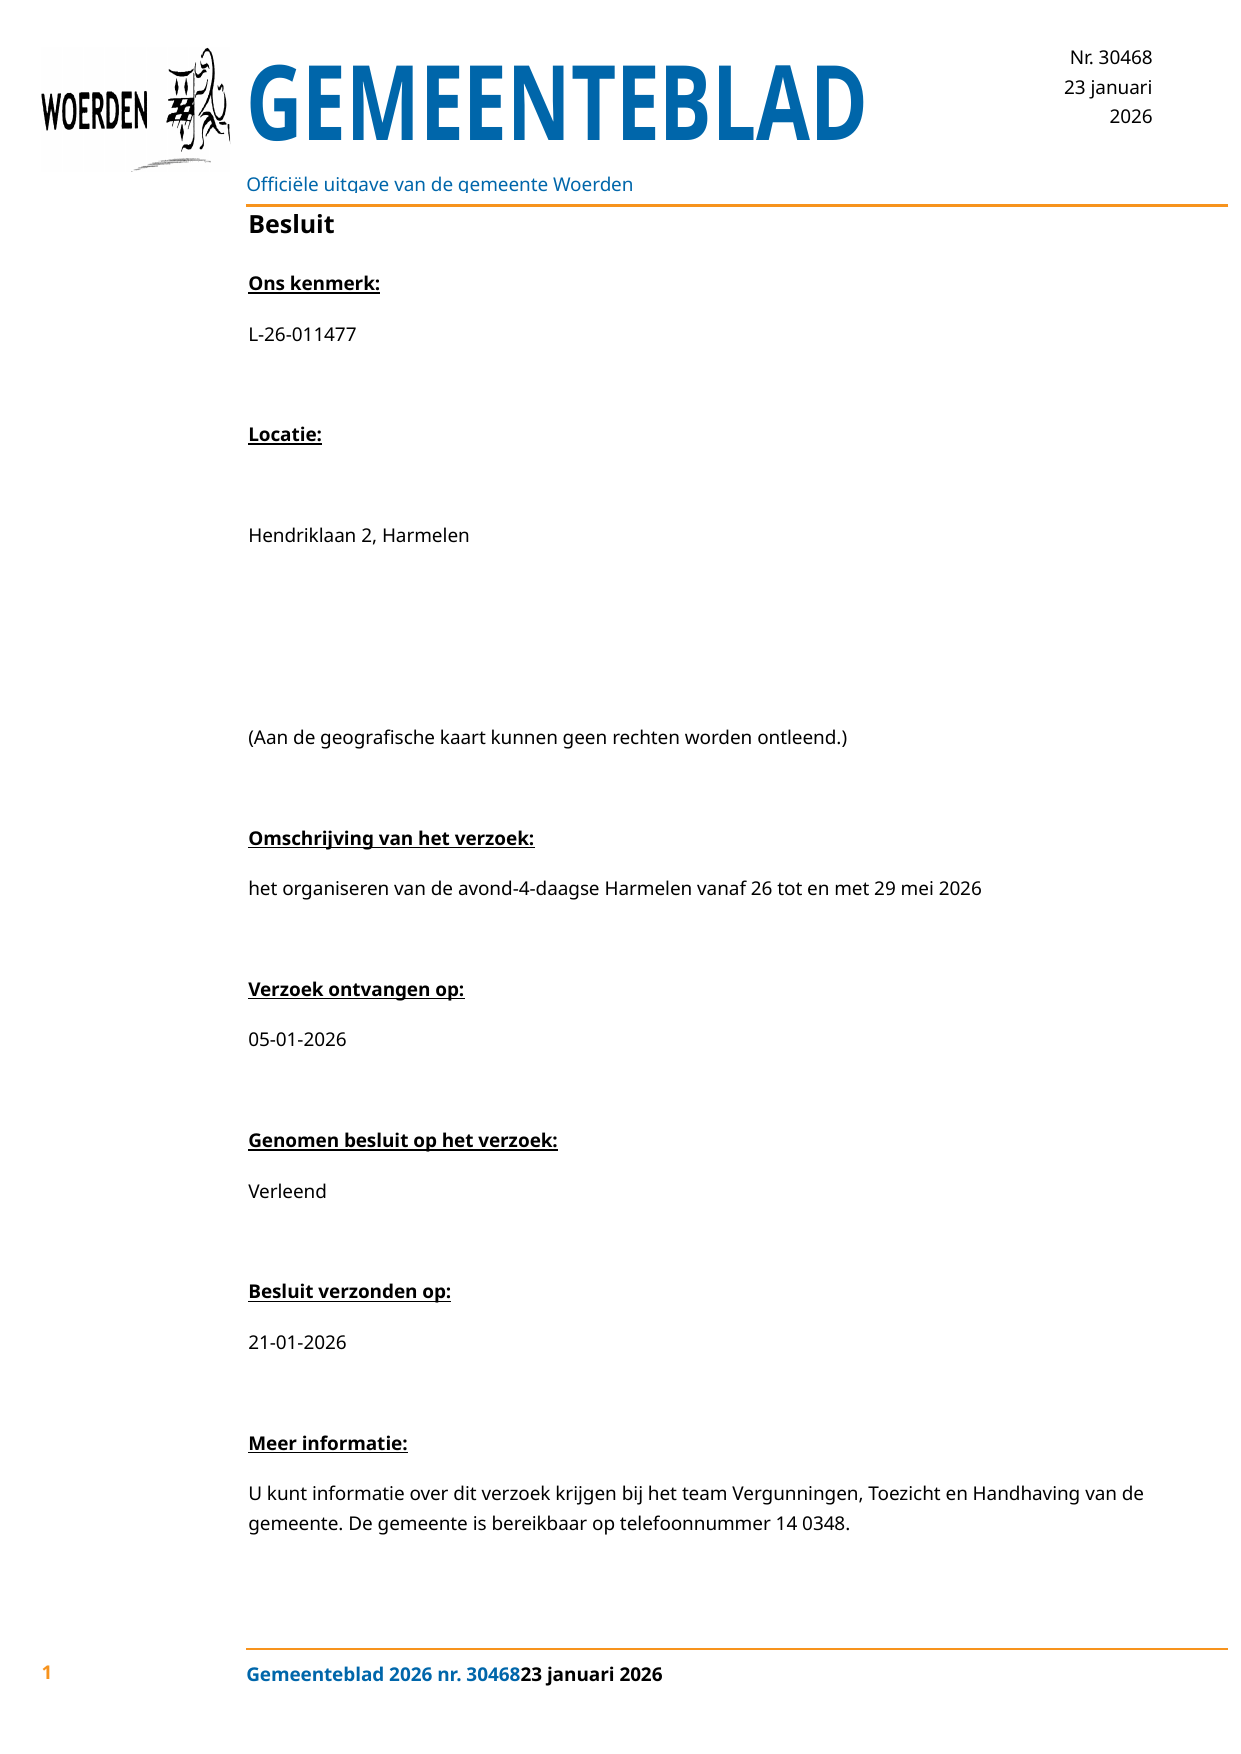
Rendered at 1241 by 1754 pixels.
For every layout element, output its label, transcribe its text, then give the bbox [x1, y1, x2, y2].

text Hendriklaan 2, Harmelen [248, 522, 1152, 548]
text Ons kenmerk: [248, 270, 1152, 296]
text Besluit [248, 207, 1152, 241]
text 21-01-2026 [248, 1329, 1152, 1355]
text Verleend [248, 1178, 1152, 1203]
text het organiseren van de avond-4-daagse Harmelen vanaf 26 tot en met 29 mei 2026 [248, 875, 1152, 901]
text L-26-011477 [248, 321, 1152, 346]
text Verzoek ontvangen op: [248, 976, 1152, 1002]
text 05-01-2026 [248, 1027, 1152, 1052]
text Omschrijving van het verzoek: [248, 825, 1152, 851]
picture [41, 47, 231, 172]
text Besluit verzonden op: [248, 1279, 1152, 1304]
text Genomen besluit op het verzoek: [248, 1127, 1152, 1153]
text (Aan de geografische kaart kunnen geen rechten worden ontleend.) [248, 724, 1152, 750]
text Locatie: [248, 422, 1152, 447]
text U kunt informatie over dit verzoek krijgen bij het team Vergunningen, Toezicht en Handhaving van de gemeente. De gemeente is bereikbaar op telefoonnummer 14 0348. [248, 1480, 1152, 1536]
text Meer informatie: [248, 1430, 1152, 1456]
